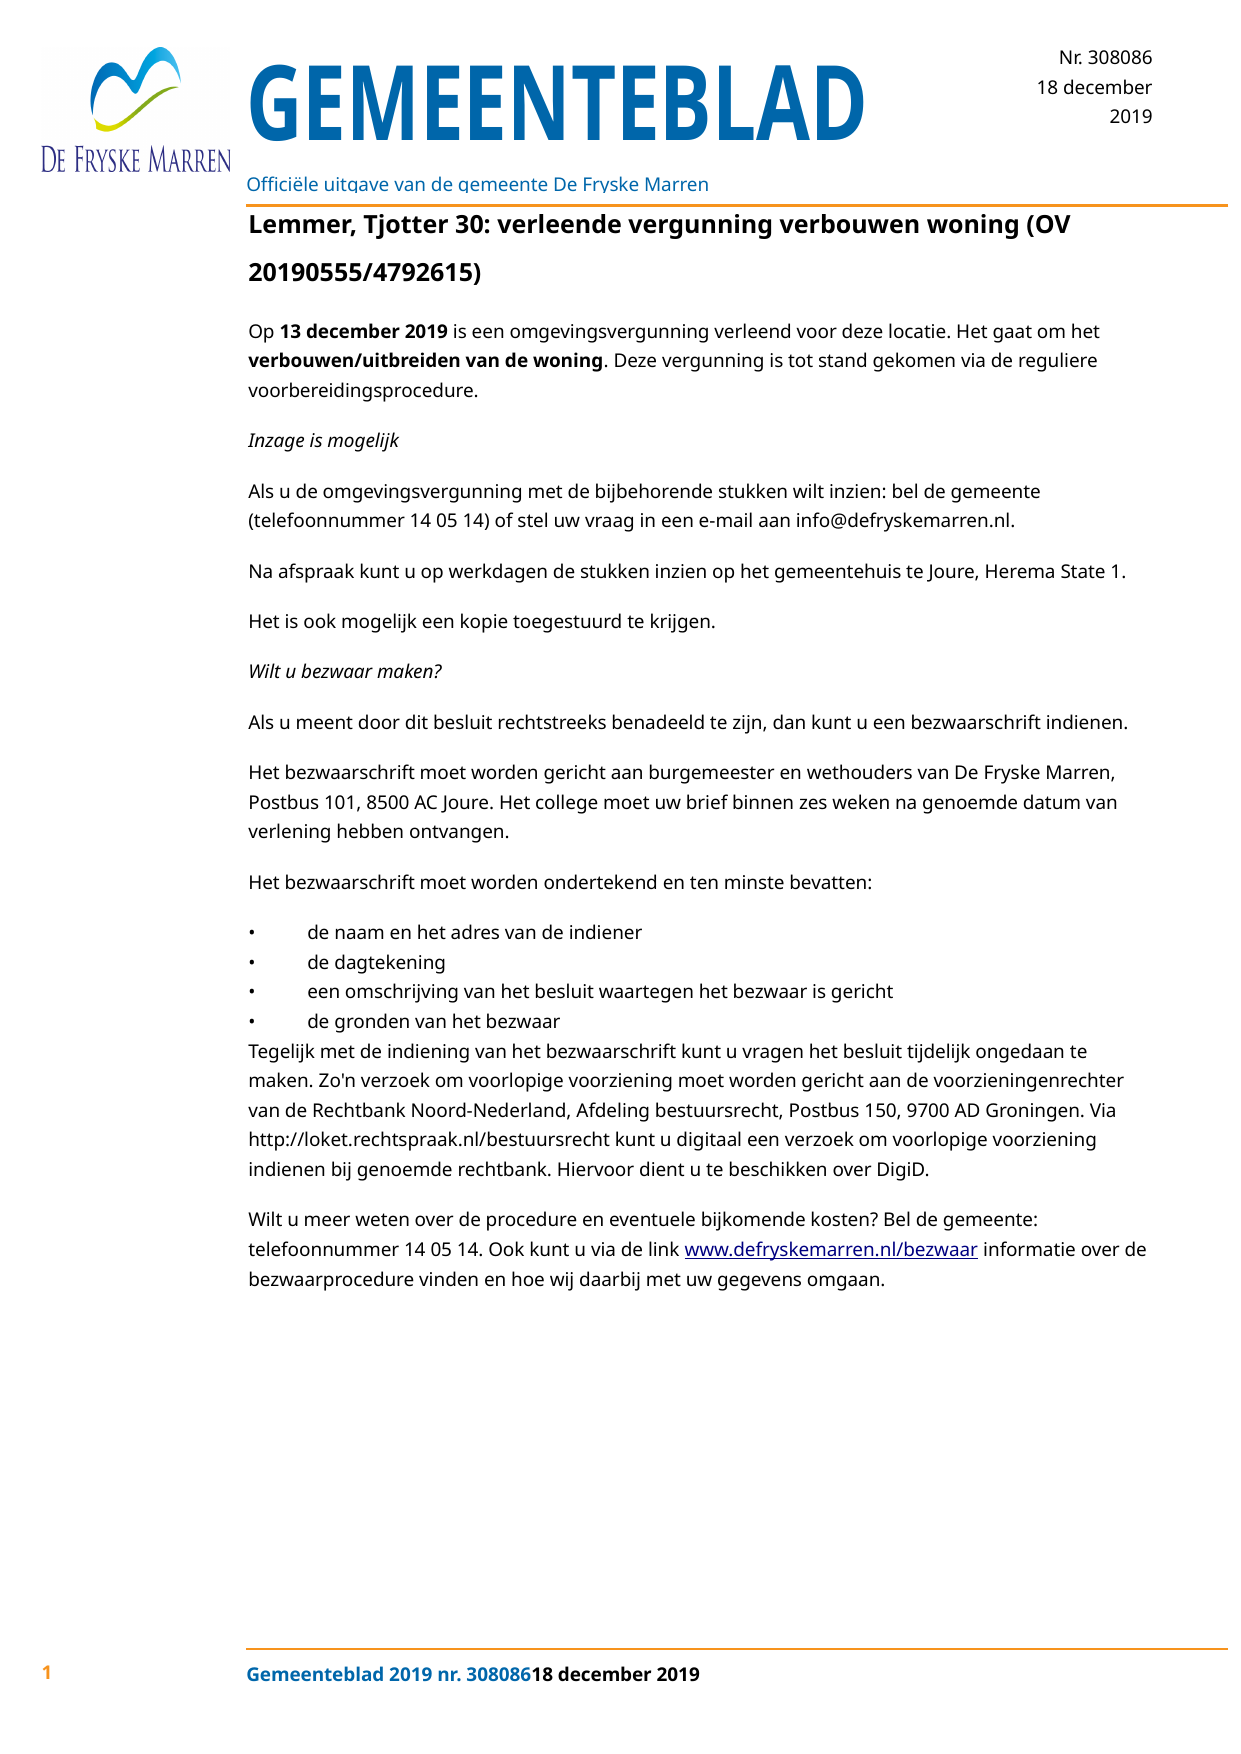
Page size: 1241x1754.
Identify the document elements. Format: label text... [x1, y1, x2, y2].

text Het bezwaarschrift moet worden ondertekend en ten minste bevatten: [248, 869, 1152, 895]
list de dagtekening [248, 949, 1152, 975]
text Na afspraak kunt u op werkdagen de stukken inzien op het gemeentehuis te Joure, Herema State 1. [248, 558, 1152, 584]
text Als u meent door dit besluit rechtstreeks benadeeld te zijn, dan kunt u een bezwaarschrift indienen. [248, 709, 1152, 735]
text Wilt u bezwaar maken? [248, 659, 1152, 684]
text Inzage is mogelijk [248, 427, 1152, 453]
text Wilt u meer weten over de procedure en eventuele bijkomende kosten? Bel de gemeente: telefoonnummer 14 05 14. Ook kunt u via de link www.defryskemarren.nl/bezwaar informatie over de bezwaarprocedure vinden en hoe wij daarbij met uw gegevens omgaan. [248, 1207, 1152, 1292]
text Op 13 december 2019 is een omgevingsvergunning verleend voor deze locatie. Het gaat om het verbouwen/uitbreiden van de woning. Deze vergunning is tot stand gekomen via de reguliere voorbereidingsprocedure. [248, 318, 1152, 403]
text Het is ook mogelijk een kopie toegestuurd te krijgen. [248, 608, 1152, 634]
text Het bezwaarschrift moet worden gericht aan burgemeester en wethouders van De Fryske Marren, Postbus 101, 8500 AC Joure. Het college moet uw brief binnen zes weken na genoemde datum van verlening hebben ontvangen. [248, 759, 1152, 844]
list een omschrijving van het besluit waartegen het bezwaar is gericht [248, 979, 1152, 1004]
text Lemmer, Tjotter 30: verleende vergunning verbouwen woning (OV 20190555/4792615) [248, 207, 1152, 288]
list de naam en het adres van de indiener [248, 919, 1152, 945]
list de gronden van het bezwaar [248, 1008, 1152, 1034]
text Als u de omgevingsvergunning met de bijbehorende stukken wilt inzien: bel de gemeente (telefoonnummer 14 05 14) of stel uw vraag in een e-mail aan info@defryskemarren.nl. [248, 478, 1152, 533]
text Tegelijk met de indiening van het bezwaarschrift kunt u vragen het besluit tijdelijk ongedaan te maken. Zo'n verzoek om voorlopige voorziening moet worden gericht aan de voorzieningenrechter van de Rechtbank Noord-Nederland, Afdeling bestuursrecht, Postbus 150, 9700 AD Groningen. Via http://loket.rechtspraak.nl/bestuursrecht kunt u digitaal een verzoek om voorlopige voorziening indienen bij genoemde rechtbank. Hiervoor dient u te beschikken over DigiD. [248, 1038, 1152, 1182]
picture [41, 47, 231, 172]
